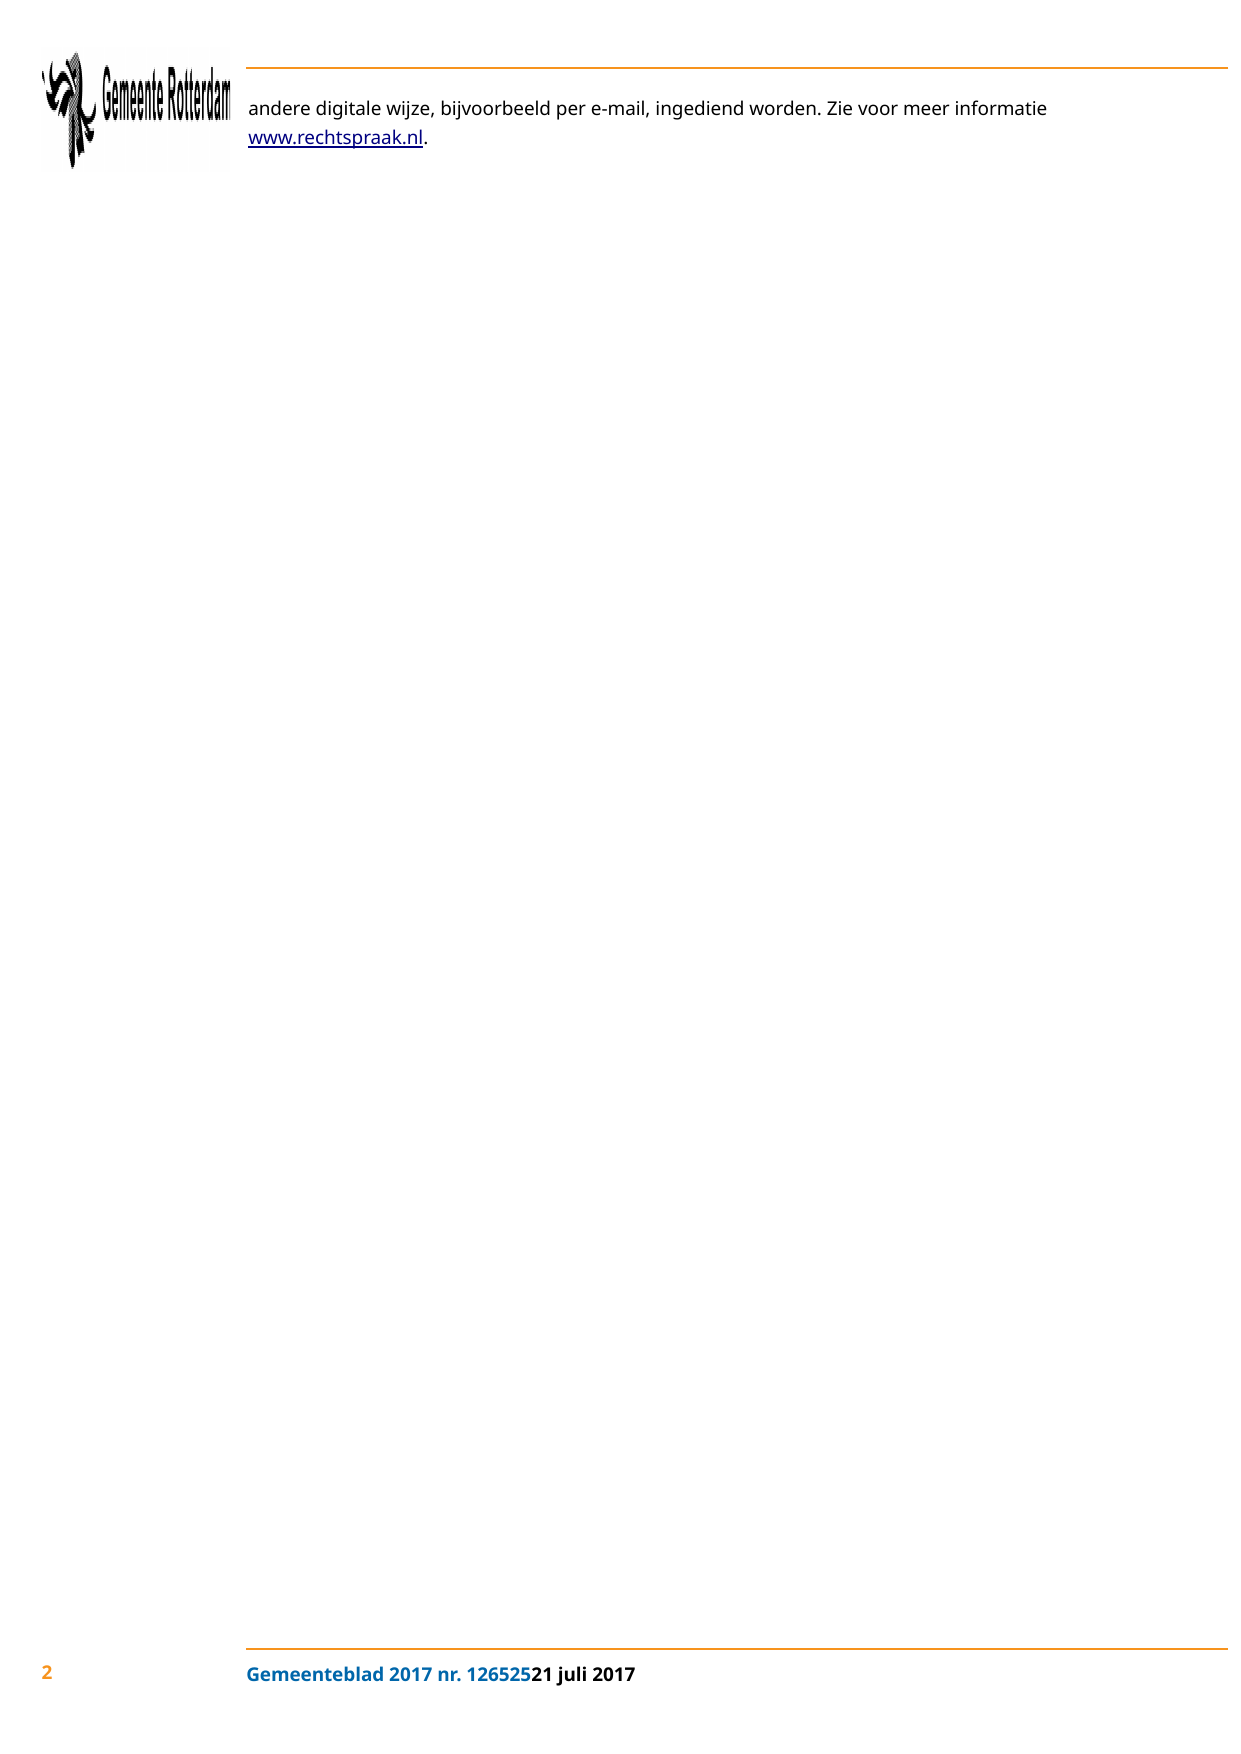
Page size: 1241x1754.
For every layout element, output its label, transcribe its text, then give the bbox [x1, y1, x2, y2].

text andere digitale wijze, bijvoorbeeld per e-mail, ingediend worden. Zie voor meer informatie www.rechtspraak.nl. [248, 95, 1152, 150]
picture [41, 47, 231, 172]
